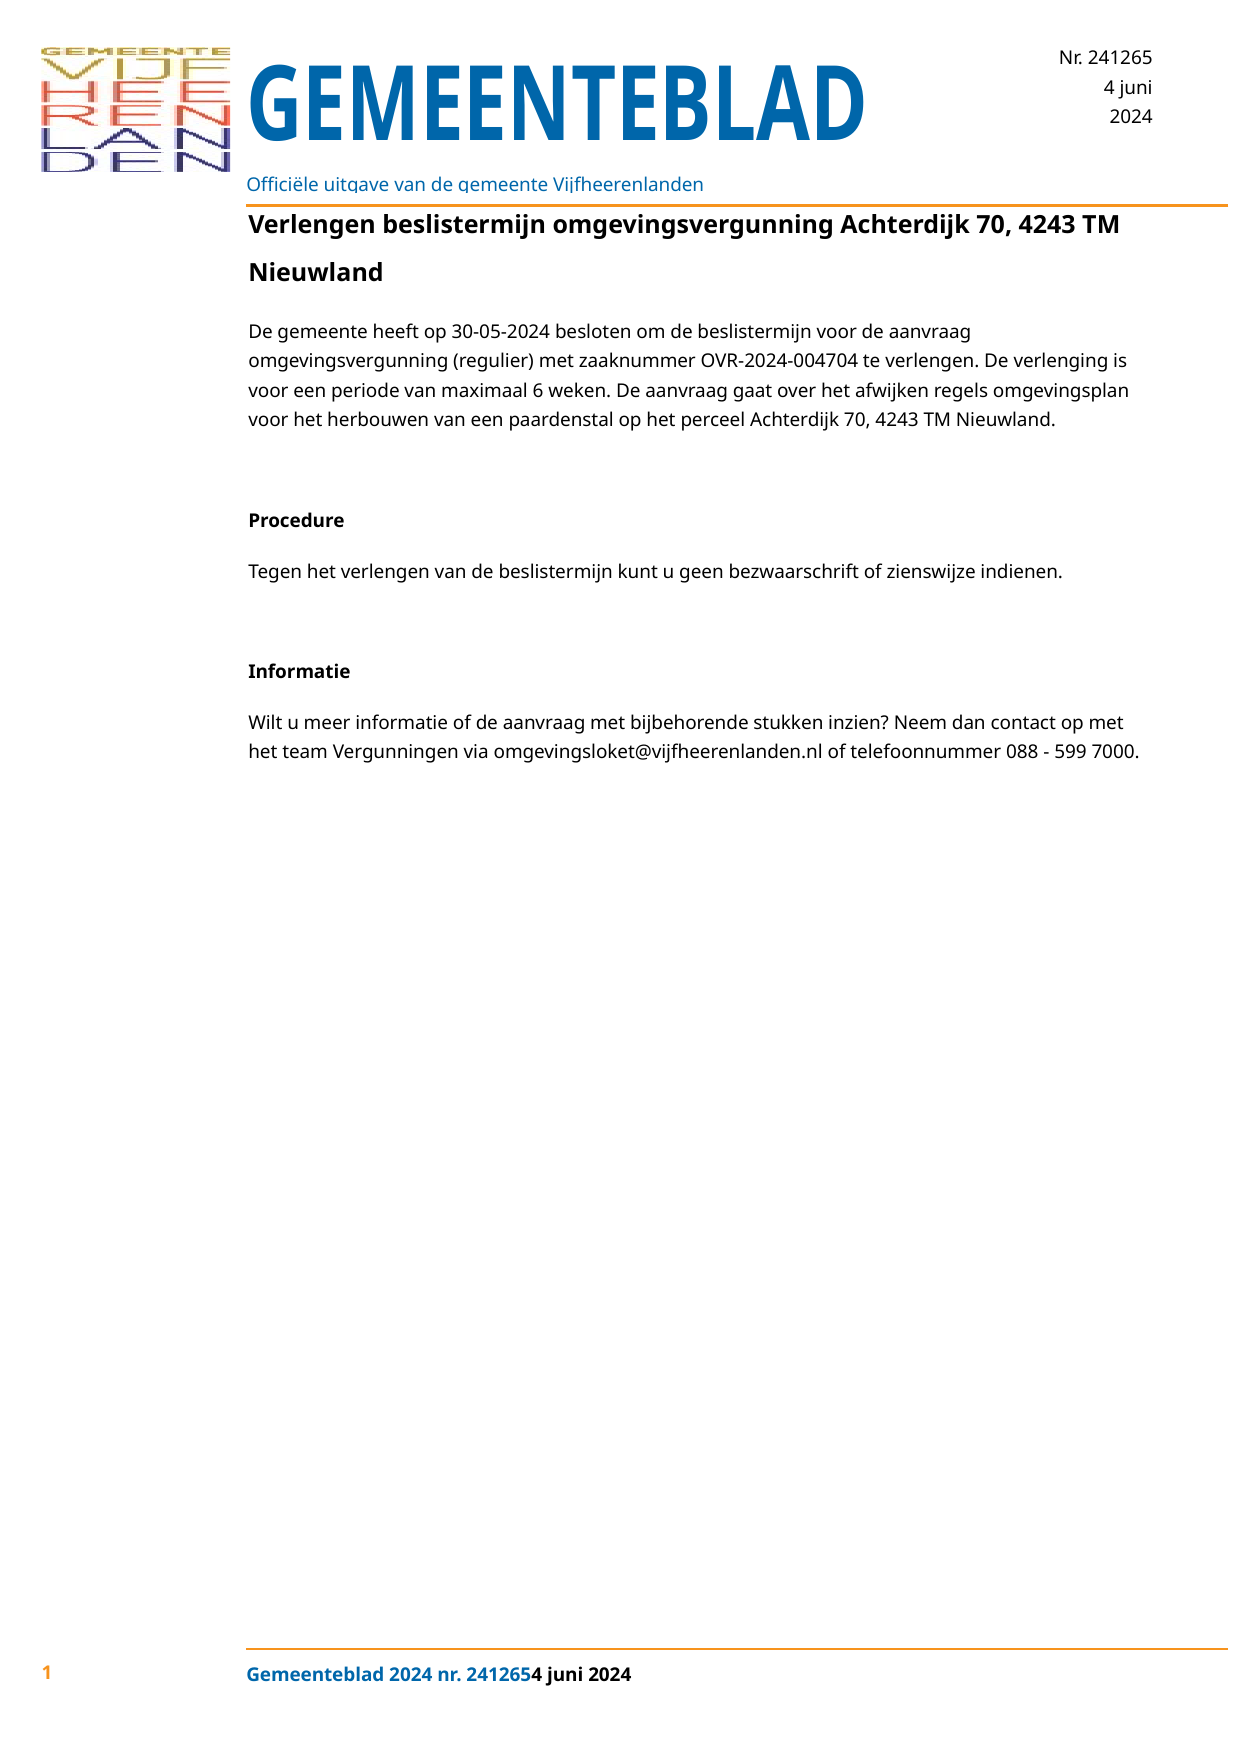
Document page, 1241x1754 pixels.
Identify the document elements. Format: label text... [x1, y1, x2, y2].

picture [41, 47, 231, 172]
text Procedure [248, 507, 1152, 533]
text De gemeente heeft op 30-05-2024 besloten om de beslistermijn voor de aanvraag omgevingsvergunning (regulier) met zaaknummer OVR-2024-004704 te verlengen. De verlenging is voor een periode van maximaal 6 weken. De aanvraag gaat over het afwijken regels omgevingsplan voor het herbouwen van een paardenstal op het perceel Achterdijk 70, 4243 TM Nieuwland. [248, 318, 1152, 432]
text Tegen het verlengen van de beslistermijn kunt u geen bezwaarschrift of zienswijze indienen. [248, 558, 1152, 584]
text Verlengen beslistermijn omgevingsvergunning Achterdijk 70, 4243 TM Nieuwland [248, 207, 1152, 288]
text Informatie [248, 659, 1152, 684]
text Wilt u meer informatie of de aanvraag met bijbehorende stukken inzien? Neem dan contact op met het team Vergunningen via omgevingsloket@vijfheerenlanden.nl of telefoonnummer 088 - 599 7000. [248, 709, 1152, 764]
